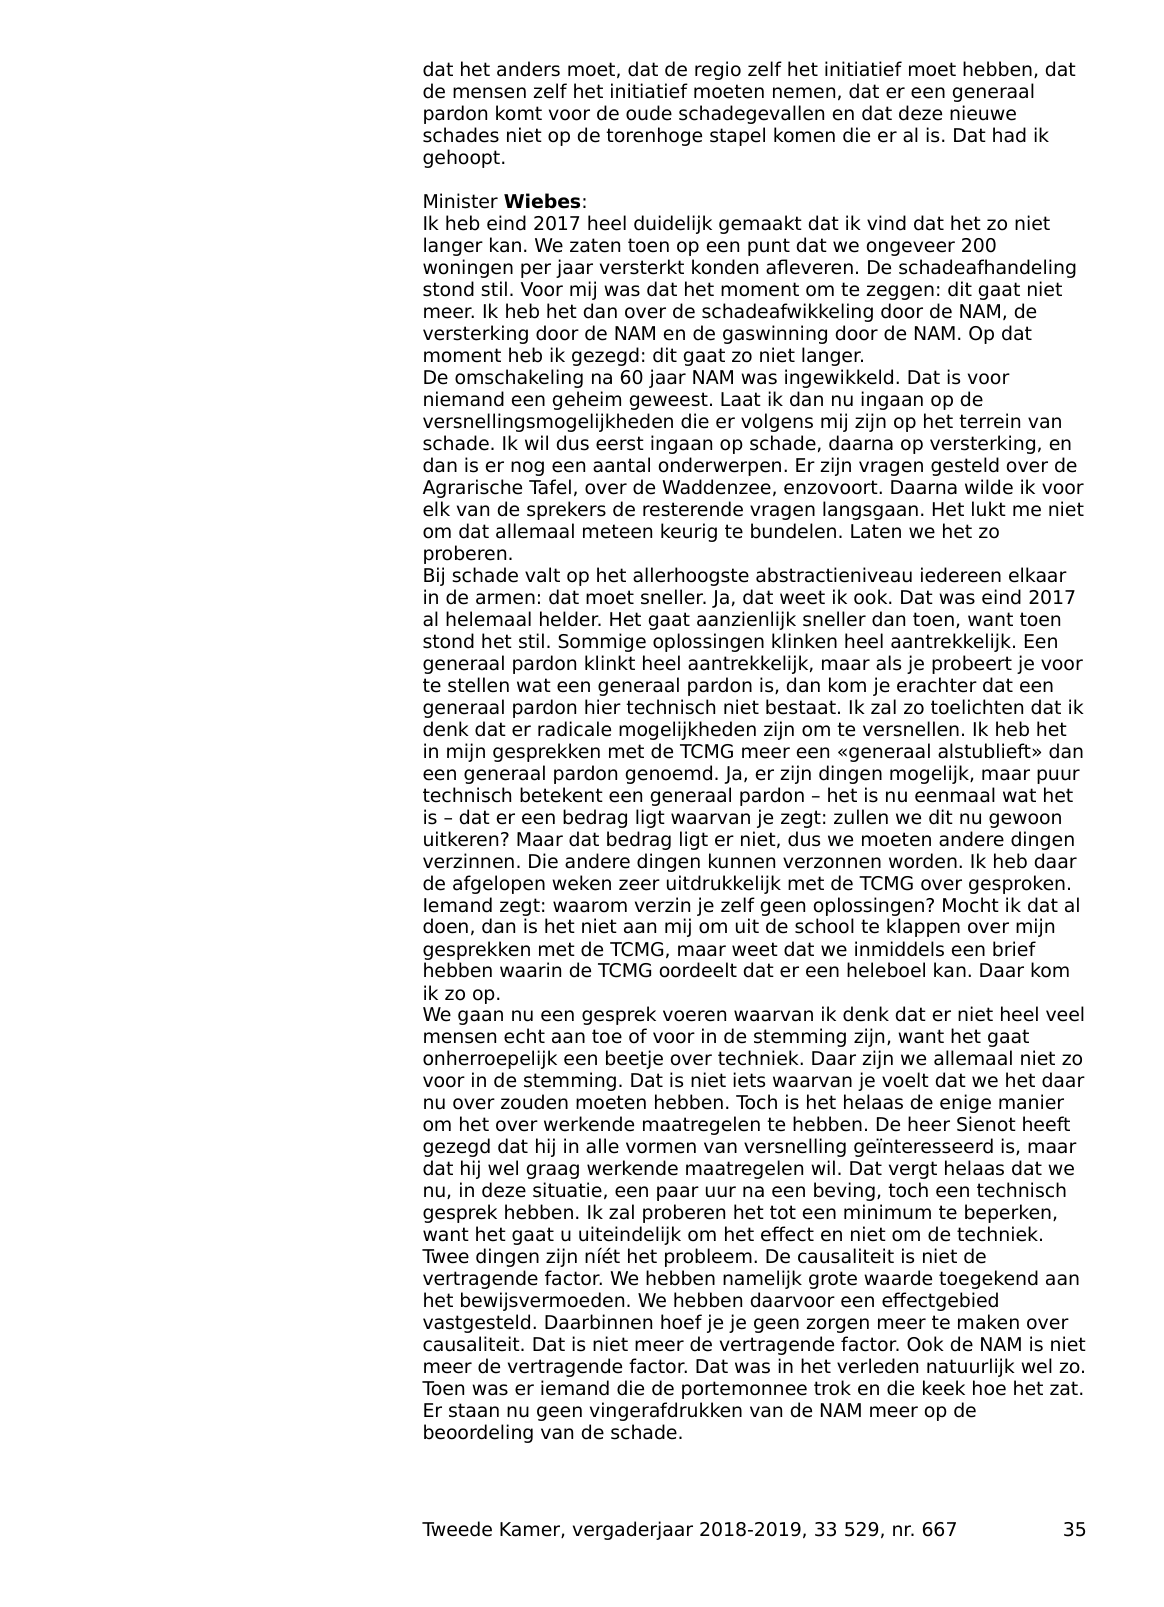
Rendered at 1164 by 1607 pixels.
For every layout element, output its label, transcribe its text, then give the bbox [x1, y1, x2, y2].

text De omschakeling na 60 jaar NAM was ingewikkeld. Dat is voor niemand een geheim geweest. Laat ik dan nu ingaan op de versnellingsmogelijkheden die er volgens mij zijn op het terrein van schade. Ik wil dus eerst ingaan op schade, daarna op versterking, en dan is er nog een aantal onderwerpen. Er zijn vragen gesteld over de Agrarische Tafel, over de Waddenzee, enzovoort. Daarna wilde ik voor elk van de sprekers de resterende vragen langsgaan. Het lukt me niet om dat allemaal meteen keurig te bundelen. Laten we het zo proberen. [422, 367, 1087, 565]
text We gaan nu een gesprek voeren waarvan ik denk dat er niet heel veel mensen echt aan toe of voor in de stemming zijn, want het gaat onherroepelijk een beetje over techniek. Daar zijn we allemaal niet zo voor in de stemming. Dat is niet iets waarvan je voelt dat we het daar nu over zouden moeten hebben. Toch is het helaas de enige manier om het over werkende maatregelen te hebben. De heer Sienot heeft gezegd dat hij in alle vormen van versnelling geïnteresseerd is, maar dat hij wel graag werkende maatregelen wil. Dat vergt helaas dat we nu, in deze situatie, een paar uur na een beving, toch een technisch gesprek hebben. Ik zal proberen het tot een minimum te beperken, want het gaat u uiteindelijk om het effect en niet om de techniek. [422, 1004, 1087, 1246]
text Minister Wiebes: [422, 191, 1087, 213]
text Bij schade valt op het allerhoogste abstractieniveau iedereen elkaar in de armen: dat moet sneller. Ja, dat weet ik ook. Dat was eind 2017 al helemaal helder. Het gaat aanzienlijk sneller dan toen, want toen stond het stil. Sommige oplossingen klinken heel aantrekkelijk. Een generaal pardon klinkt heel aantrekkelijk, maar als je probeert je voor te stellen wat een generaal pardon is, dan kom je erachter dat een generaal pardon hier technisch niet bestaat. Ik zal zo toelichten dat ik denk dat er radicale mogelijkheden zijn om te versnellen. Ik heb het in mijn gesprekken met de TCMG meer een «generaal alstublieft» dan een generaal pardon genoemd. Ja, er zijn dingen mogelijk, maar puur technisch betekent een generaal pardon – het is nu eenmaal wat het is – dat er een bedrag ligt waarvan je zegt: zullen we dit nu gewoon uitkeren? Maar dat bedrag ligt er niet, dus we moeten andere dingen verzinnen. Die andere dingen kunnen verzonnen worden. Ik heb daar de afgelopen weken zeer uitdrukkelijk met de TCMG over gesproken. Iemand zegt: waarom verzin je zelf geen oplossingen? Mocht ik dat al doen, dan is het niet aan mij om uit de school te klappen over mijn gesprekken met de TCMG, maar weet dat we inmiddels een brief hebben waarin de TCMG oordeelt dat er een heleboel kan. Daar kom ik zo op. [422, 565, 1087, 1004]
text Ik heb eind 2017 heel duidelijk gemaakt dat ik vind dat het zo niet langer kan. We zaten toen op een punt dat we ongeveer 200 woningen per jaar versterkt konden afleveren. De schadeafhandeling stond stil. Voor mij was dat het moment om te zeggen: dit gaat niet meer. Ik heb het dan over de schadeafwikkeling door de NAM, de versterking door de NAM en de gaswinning door de NAM. Op dat moment heb ik gezegd: dit gaat zo niet langer. [422, 213, 1087, 367]
text Twee dingen zijn níét het probleem. De causaliteit is niet de vertragende factor. We hebben namelijk grote waarde toegekend aan het bewijsvermoeden. We hebben daarvoor een effectgebied vastgesteld. Daarbinnen hoef je je geen zorgen meer te maken over causaliteit. Dat is niet meer de vertragende factor. Ook de NAM is niet meer de vertragende factor. Dat was in het verleden natuurlijk wel zo. Toen was er iemand die de portemonnee trok en die keek hoe het zat. Er staan nu geen vingerafdrukken van de NAM meer op de beoordeling van de schade. [422, 1246, 1087, 1444]
text dat het anders moet, dat de regio zelf het initiatief moet hebben, dat de mensen zelf het initiatief moeten nemen, dat er een generaal pardon komt voor de oude schadegevallen en dat deze nieuwe schades niet op de torenhoge stapel komen die er al is. Dat had ik gehoopt. [422, 59, 1087, 169]
